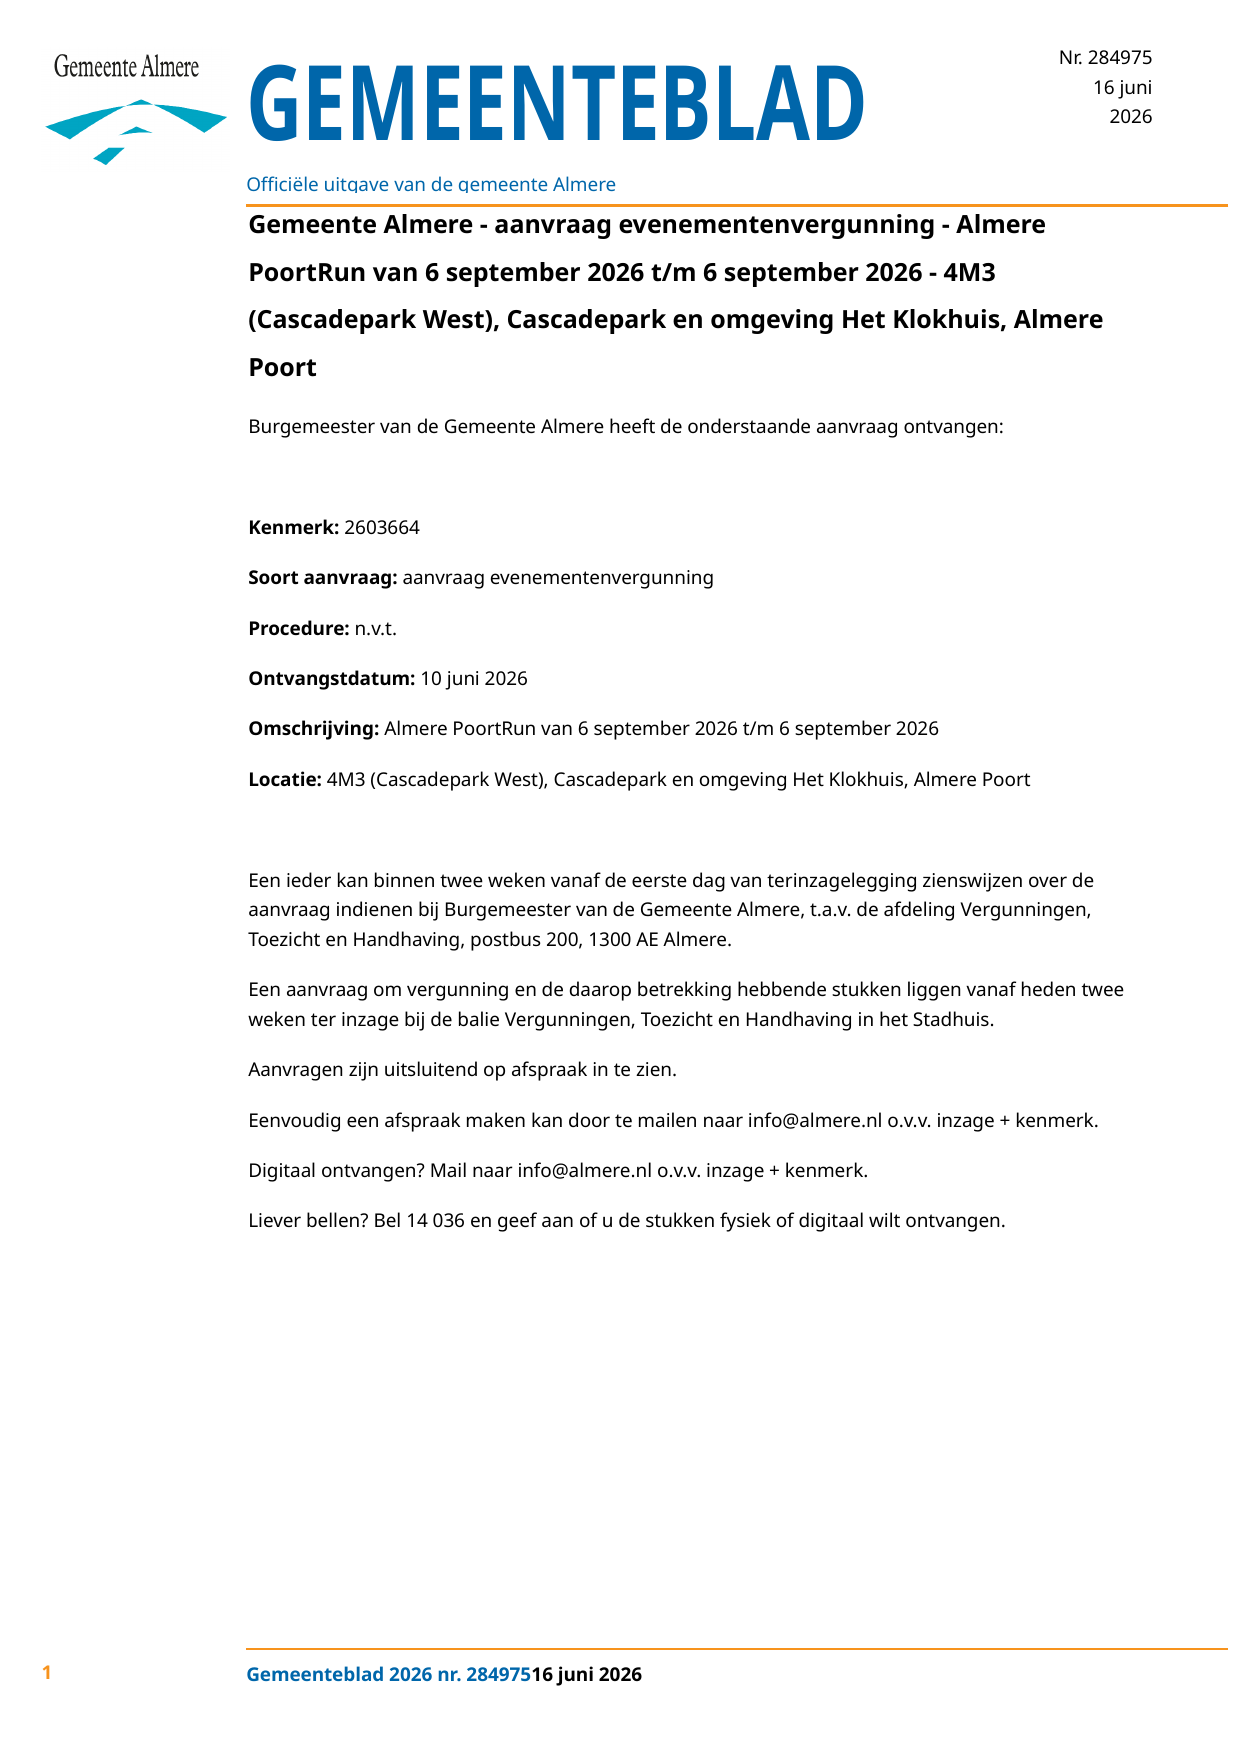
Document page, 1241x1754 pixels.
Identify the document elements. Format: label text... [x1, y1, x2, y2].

text Procedure: n.v.t. [248, 615, 1152, 641]
text Liever bellen? Bel 14 036 en geef aan of u de stukken fysiek of digitaal wilt ontvangen. [248, 1208, 1152, 1233]
text Een ieder kan binnen twee weken vanaf de eerste dag van terinzagelegging zienswijzen over de aanvraag indienen bij Burgemeester van de Gemeente Almere, t.a.v. de afdeling Vergunningen, Toezicht en Handhaving, postbus 200, 1300 AE Almere. [248, 867, 1152, 952]
text Ontvangstdatum: 10 juni 2026 [248, 665, 1152, 691]
text Soort aanvraag: aanvraag evenementenvergunning [248, 564, 1152, 590]
text Eenvoudig een afspraak maken kan door te mailen naar info@almere.nl o.v.v. inzage + kenmerk. [248, 1107, 1152, 1133]
text Omschrijving: Almere PoortRun van 6 september 2026 t/m 6 september 2026 [248, 716, 1152, 741]
text Locatie: 4M3 (Cascadepark West), Cascadepark en omgeving Het Klokhuis, Almere Poort [248, 766, 1152, 792]
text Aanvragen zijn uitsluitend op afspraak in te zien. [248, 1056, 1152, 1082]
text Digitaal ontvangen? Mail naar info@almere.nl o.v.v. inzage + kenmerk. [248, 1157, 1152, 1183]
text Kenmerk: 2603664 [248, 514, 1152, 540]
text Burgemeester van de Gemeente Almere heeft de onderstaande aanvraag ontvangen: [248, 413, 1152, 439]
text Een aanvraag om vergunning en de daarop betrekking hebbende stukken liggen vanaf heden twee weken ter inzage bij de balie Vergunningen, Toezicht en Handhaving in het Stadhuis. [248, 976, 1152, 1032]
picture [41, 47, 231, 172]
text Gemeente Almere - aanvraag evenementenvergunning - Almere PoortRun van 6 september 2026 t/m 6 september 2026 - 4M3 (Cascadepark West), Cascadepark en omgeving Het Klokhuis, Almere Poort [248, 207, 1152, 384]
